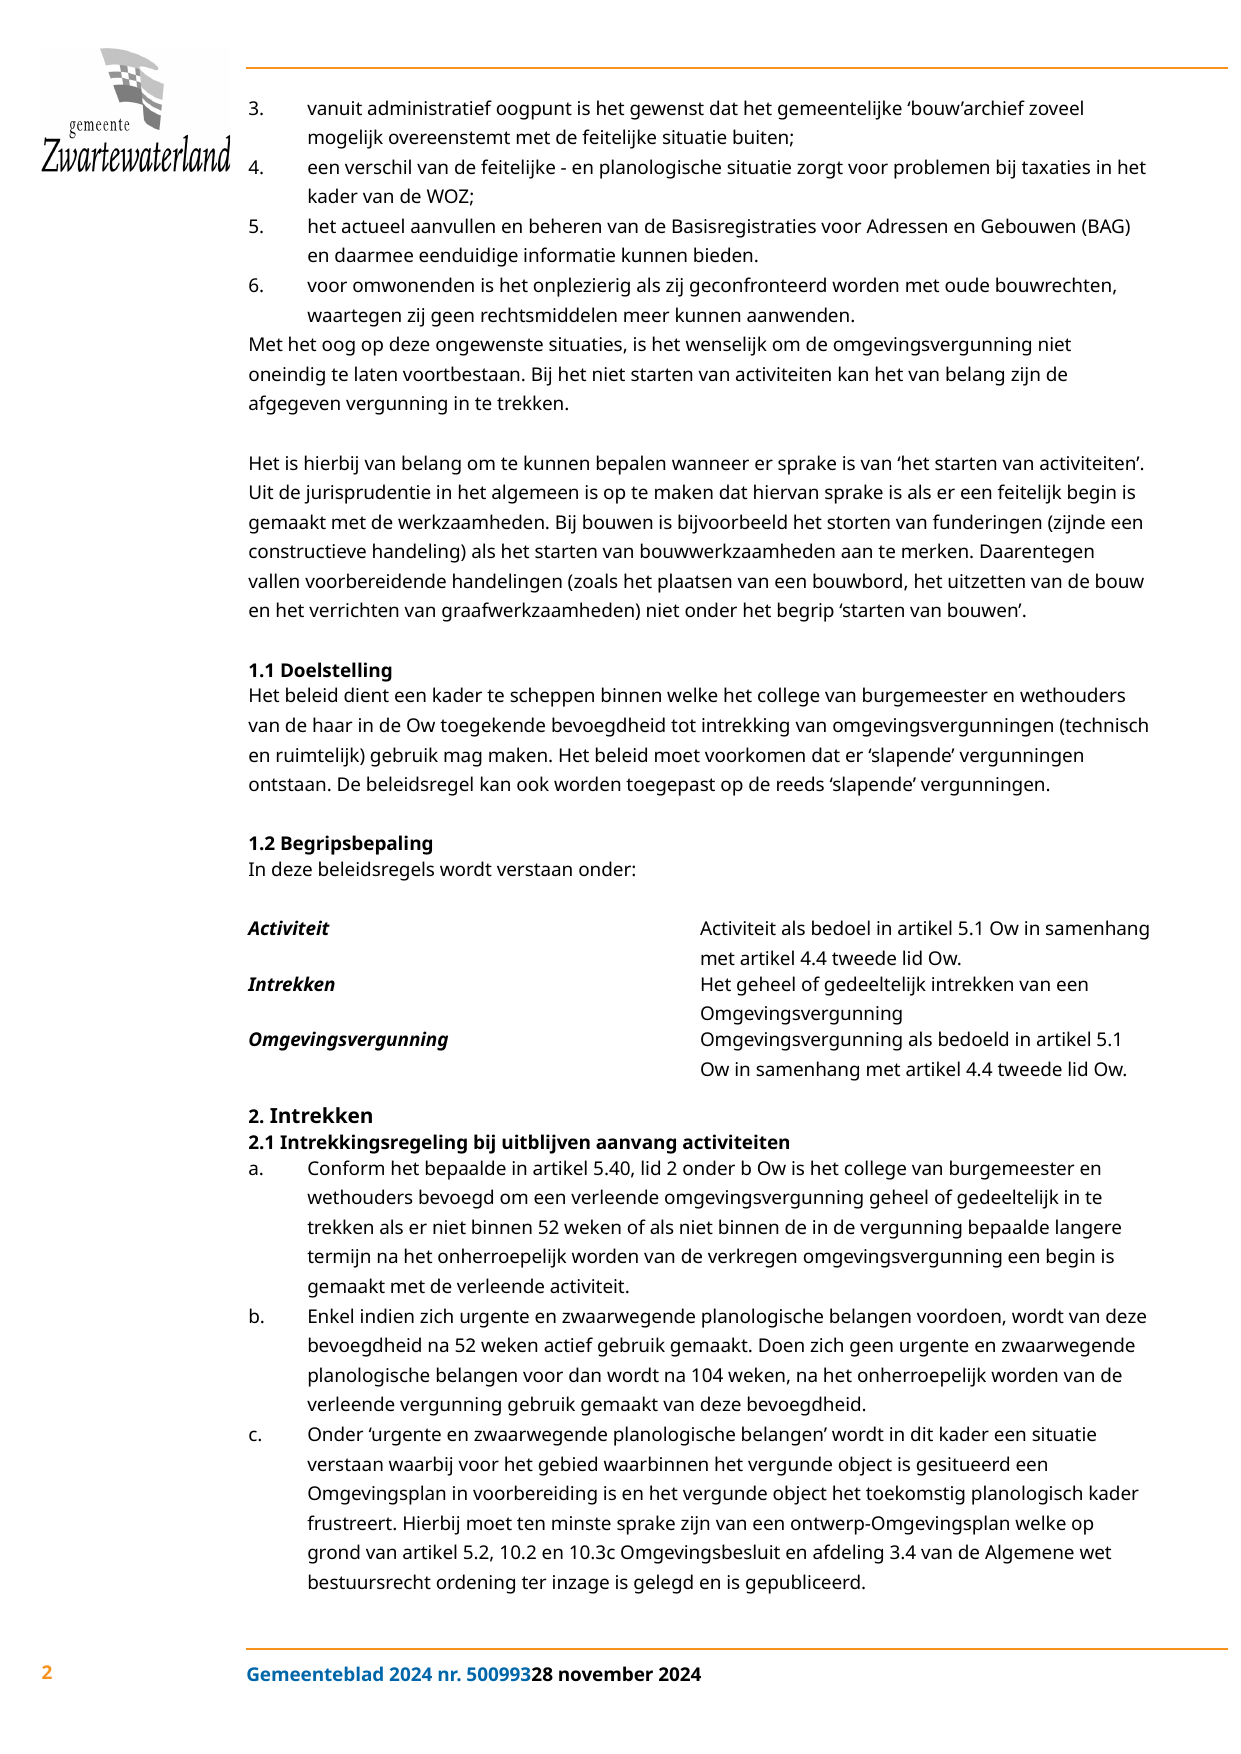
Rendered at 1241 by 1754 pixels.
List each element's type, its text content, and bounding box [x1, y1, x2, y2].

table_cell Het geheel of gedeeltelijk intrekken van een Omgevingsvergunning [700, 971, 1152, 1026]
text 1.1 Doelstelling [248, 657, 1152, 683]
list voor omwonenden is het onplezierig als zij geconfronteerd worden met oude bouwrechten, waartegen zij geen rechtsmiddelen meer kunnen aanwenden. [248, 272, 1152, 328]
list vanuit administratief oogpunt is het gewenst dat het gemeentelijke ‘bouw’archief zoveel mogelijk overeenstemt met de feitelijke situatie buiten; [248, 95, 1152, 150]
list Onder ‘urgente en zwaarwegende planologische belangen’ wordt in dit kader een situatie verstaan waarbij voor het gebied waarbinnen het vergunde object is gesitueerd een Omgevingsplan in voorbereiding is en het vergunde object het toekomstig planologisch kader frustreert. Hierbij moet ten minste sprake zijn van een ontwerp-Omgevingsplan welke op grond van artikel 5.2, 10.2 en 10.3c Omgevingsbesluit en afdeling 3.4 van de Algemene wet bestuursrecht ordening ter inzage is gelegd en is gepubliceerd. [248, 1421, 1152, 1595]
text Het beleid dient een kader te scheppen binnen welke het college van burgemeester en wethouders van de haar in de Ow toegekende bevoegdheid tot intrekking van omgevingsvergunningen (technisch en ruimtelijk) gebruik mag maken. Het beleid moet voorkomen dat er ‘slapende’ vergunningen ontstaan. De beleidsregel kan ook worden toegepast op de reeds ‘slapende’ vergunningen. [248, 683, 1152, 797]
table_cell Omgevingsvergunning als bedoeld in artikel 5.1 Ow in samenhang met artikel 4.4 tweede lid Ow. [700, 1026, 1152, 1081]
text 2.1 Intrekkingsregeling bij uitblijven aanvang activiteiten [248, 1129, 1152, 1155]
table_header Activiteit als bedoel in artikel 5.1 Ow in samenhang met artikel 4.4 tweede lid Ow. [700, 916, 1152, 971]
table_cell Omgevingsvergunning [248, 1026, 700, 1081]
text 2. Intrekken [248, 1101, 1152, 1129]
table_cell Intrekken [248, 971, 700, 1026]
picture [41, 47, 231, 172]
list Enkel indien zich urgente en zwaarwegende planologische belangen voordoen, wordt van deze bevoegdheid na 52 weken actief gebruik gemaakt. Doen zich geen urgente en zwaarwegende planologische belangen voor dan wordt na 104 weken, na het onherroepelijk worden van de verleende vergunning gebruik gemaakt van deze bevoegdheid. [248, 1303, 1152, 1417]
text In deze beleidsregels wordt verstaan onder: [248, 856, 1152, 882]
text 1.2 Begripsbepaling [248, 831, 1152, 856]
text Het is hierbij van belang om te kunnen bepalen wanneer er sprake is van ‘het starten van activiteiten’. Uit de jurisprudentie in het algemeen is op te maken dat hiervan sprake is als er een feitelijk begin is gemaakt met de werkzaamheden. Bij bouwen is bijvoorbeeld het storten van funderingen (zijnde een constructieve handeling) als het starten van bouwwerkzaamheden aan te merken. Daarentegen vallen voorbereidende handelingen (zoals het plaatsen van een bouwbord, het uitzetten van de bouw en het verrichten van graafwerkzaamheden) niet onder het begrip ‘starten van bouwen’. [248, 450, 1152, 623]
table_header Activiteit [248, 916, 700, 971]
text Met het oog op deze ongewenste situaties, is het wenselijk om de omgevingsvergunning niet oneindig te laten voortbestaan. Bij het niet starten van activiteiten kan het van belang zijn de afgegeven vergunning in te trekken. [248, 331, 1152, 416]
list Conform het bepaalde in artikel 5.40, lid 2 onder b Ow is het college van burgemeester en wethouders bevoegd om een verleende omgevingsvergunning geheel of gedeeltelijk in te trekken als er niet binnen 52 weken of als niet binnen de in de vergunning bepaalde langere termijn na het onherroepelijk worden van de verkregen omgevingsvergunning een begin is gemaakt met de verleende activiteit. [248, 1155, 1152, 1299]
list een verschil van de feitelijke - en planologische situatie zorgt voor problemen bij taxaties in het kader van de WOZ; [248, 154, 1152, 209]
list het actueel aanvullen en beheren van de Basisregistraties voor Adressen en Gebouwen (BAG) en daarmee eenduidige informatie kunnen bieden. [248, 213, 1152, 268]
